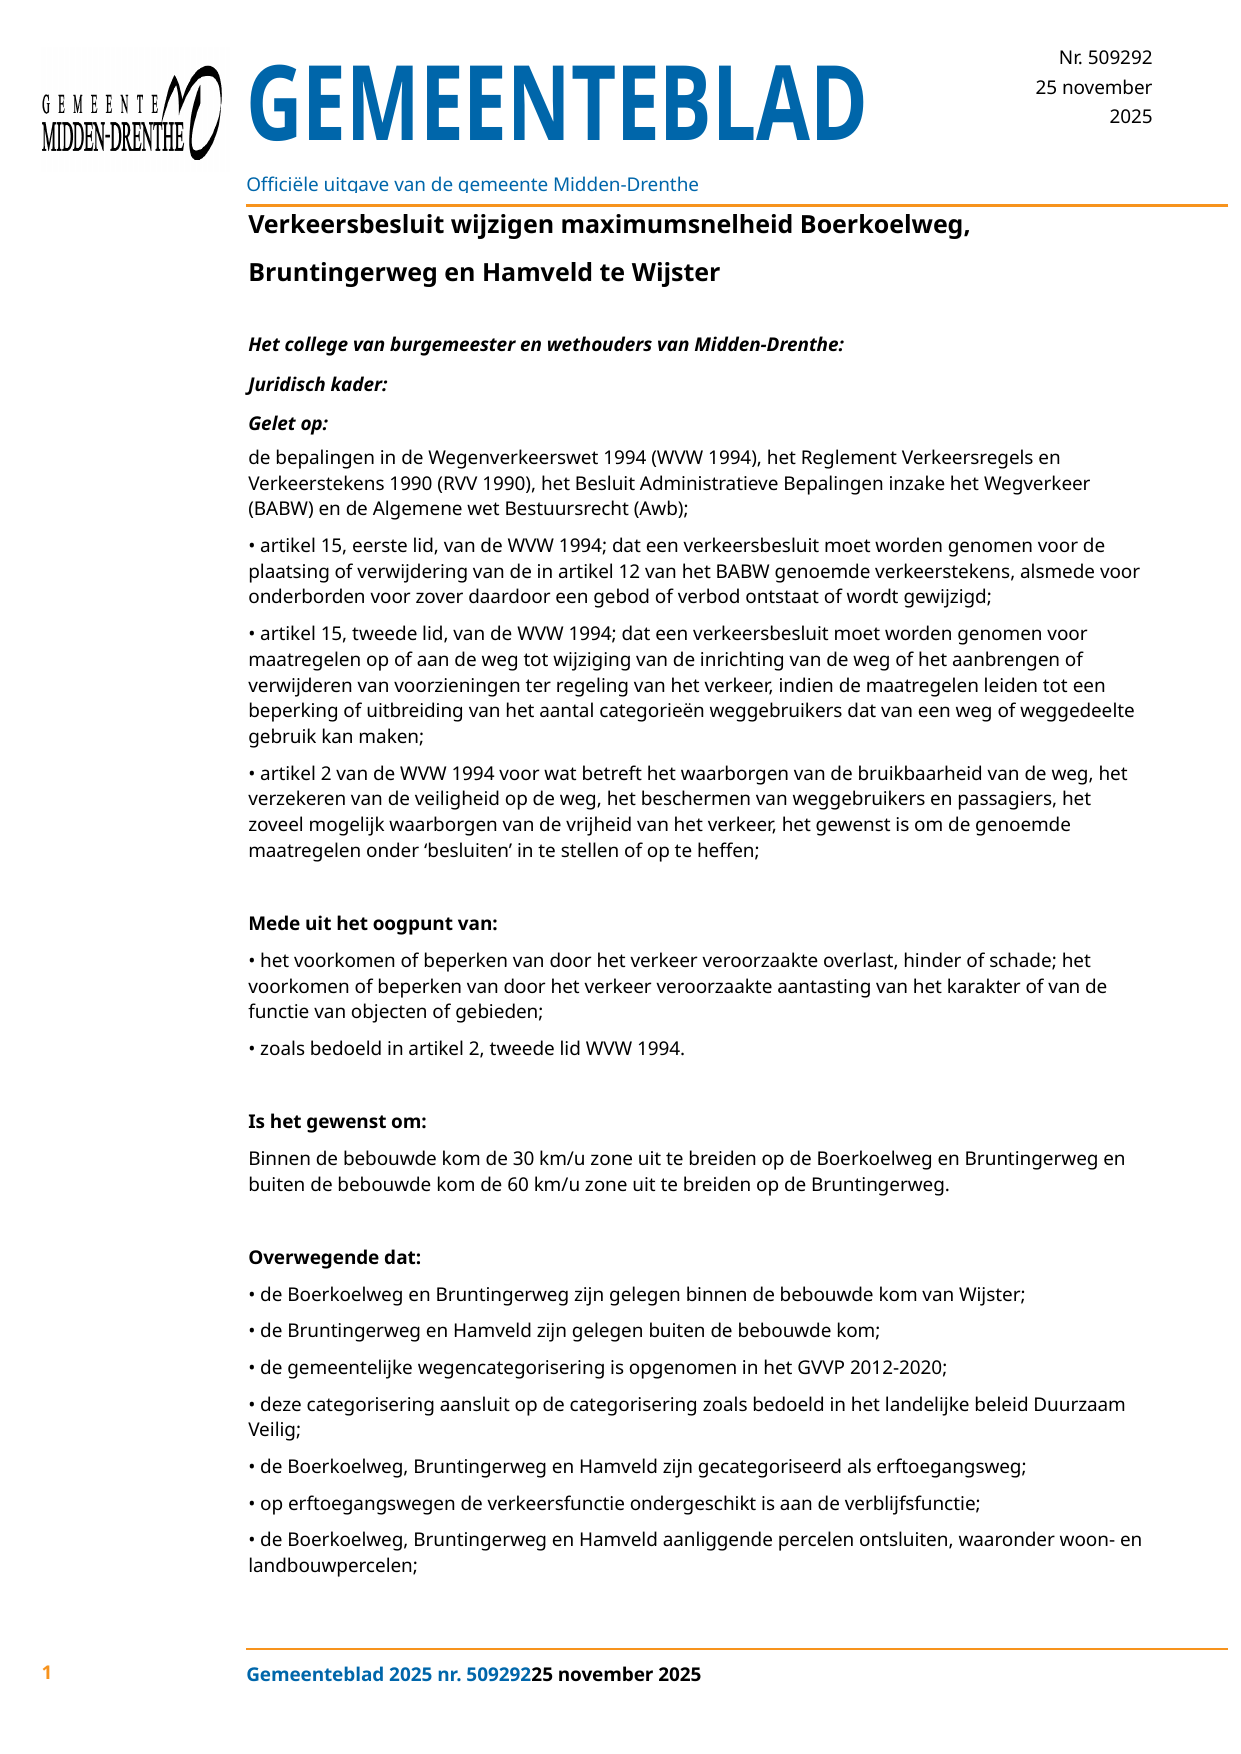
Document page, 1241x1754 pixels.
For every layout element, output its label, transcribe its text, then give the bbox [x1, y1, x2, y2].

text • op erftoegangswegen de verkeersfunctie ondergeschikt is aan de verblijfsfunctie; [248, 1490, 1152, 1516]
text • de gemeentelijke wegencategorisering is opgenomen in het GVVP 2012-2020; [248, 1354, 1152, 1380]
text de bepalingen in de Wegenverkeerswet 1994 (WVW 1994), het Reglement Verkeersregels en Verkeerstekens 1990 (RVV 1990), het Besluit Administratieve Bepalingen inzake het Wegverkeer (BABW) en de Algemene wet Bestuursrecht (Awb); [248, 444, 1152, 521]
text • de Bruntingerweg en Hamveld zijn gelegen buiten de bebouwde kom; [248, 1318, 1152, 1343]
text Gelet op: [248, 410, 1152, 436]
text • artikel 15, eerste lid, van de WVW 1994; dat een verkeersbesluit moet worden genomen voor de plaatsing of verwijdering van de in artikel 12 van het BABW genoemde verkeerstekens, alsmede voor onderborden voor zover daardoor een gebod of verbod ontstaat of wordt gewijzigd; [248, 532, 1152, 609]
text Is het gewenst om: [248, 1108, 1152, 1134]
text • de Boerkoelweg en Bruntingerweg zijn gelegen binnen de bebouwde kom van Wijster; [248, 1281, 1152, 1307]
text Het college van burgemeester en wethouders van Midden-Drenthe: [248, 331, 1152, 357]
text • de Boerkoelweg, Bruntingerweg en Hamveld aanliggende percelen ontsluiten, waaronder woon- en landbouwpercelen; [248, 1527, 1152, 1578]
picture [41, 47, 231, 172]
text • deze categorisering aansluit op de categorisering zoals bedoeld in het landelijke beleid Duurzaam Veilig; [248, 1391, 1152, 1442]
text • zoals bedoeld in artikel 2, tweede lid WVW 1994. [248, 1035, 1152, 1061]
text Juridisch kader: [248, 371, 1152, 396]
text Binnen de bebouwde kom de 30 km/u zone uit te breiden op de Boerkoelweg en Bruntingerweg en buiten de bebouwde kom de 60 km/u zone uit te breiden op de Bruntingerweg. [248, 1145, 1152, 1197]
text • artikel 15, tweede lid, van de WVW 1994; dat een verkeersbesluit moet worden genomen voor maatregelen op of aan de weg tot wijziging van de inrichting van de weg of het aanbrengen of verwijderen van voorzieningen ter regeling van het verkeer, indien de maatregelen leiden tot een beperking of uitbreiding van het aantal categorieën weggebruikers dat van een weg of weggedeelte gebruik kan maken; [248, 620, 1152, 749]
text • het voorkomen of beperken van door het verkeer veroorzaakte overlast, hinder of schade; het voorkomen of beperken van door het verkeer veroorzaakte aantasting van het karakter of van de functie van objecten of gebieden; [248, 947, 1152, 1024]
text • de Boerkoelweg, Bruntingerweg en Hamveld zijn gecategoriseerd als erftoegangsweg; [248, 1453, 1152, 1479]
text • artikel 2 van de WVW 1994 voor wat betreft het waarborgen van de bruikbaarheid van de weg, het verzekeren van de veiligheid op de weg, het beschermen van weggebruikers en passagiers, het zoveel mogelijk waarborgen van de vrijheid van het verkeer, het gewenst is om de genoemde maatregelen onder ‘besluiten’ in te stellen of op te heffen; [248, 760, 1152, 863]
text Mede uit het oogpunt van: [248, 910, 1152, 936]
text Verkeersbesluit wijzigen maximumsnelheid Boerkoelweg, Bruntingerweg en Hamveld te Wijster [248, 207, 1152, 288]
text Overwegende dat: [248, 1244, 1152, 1270]
